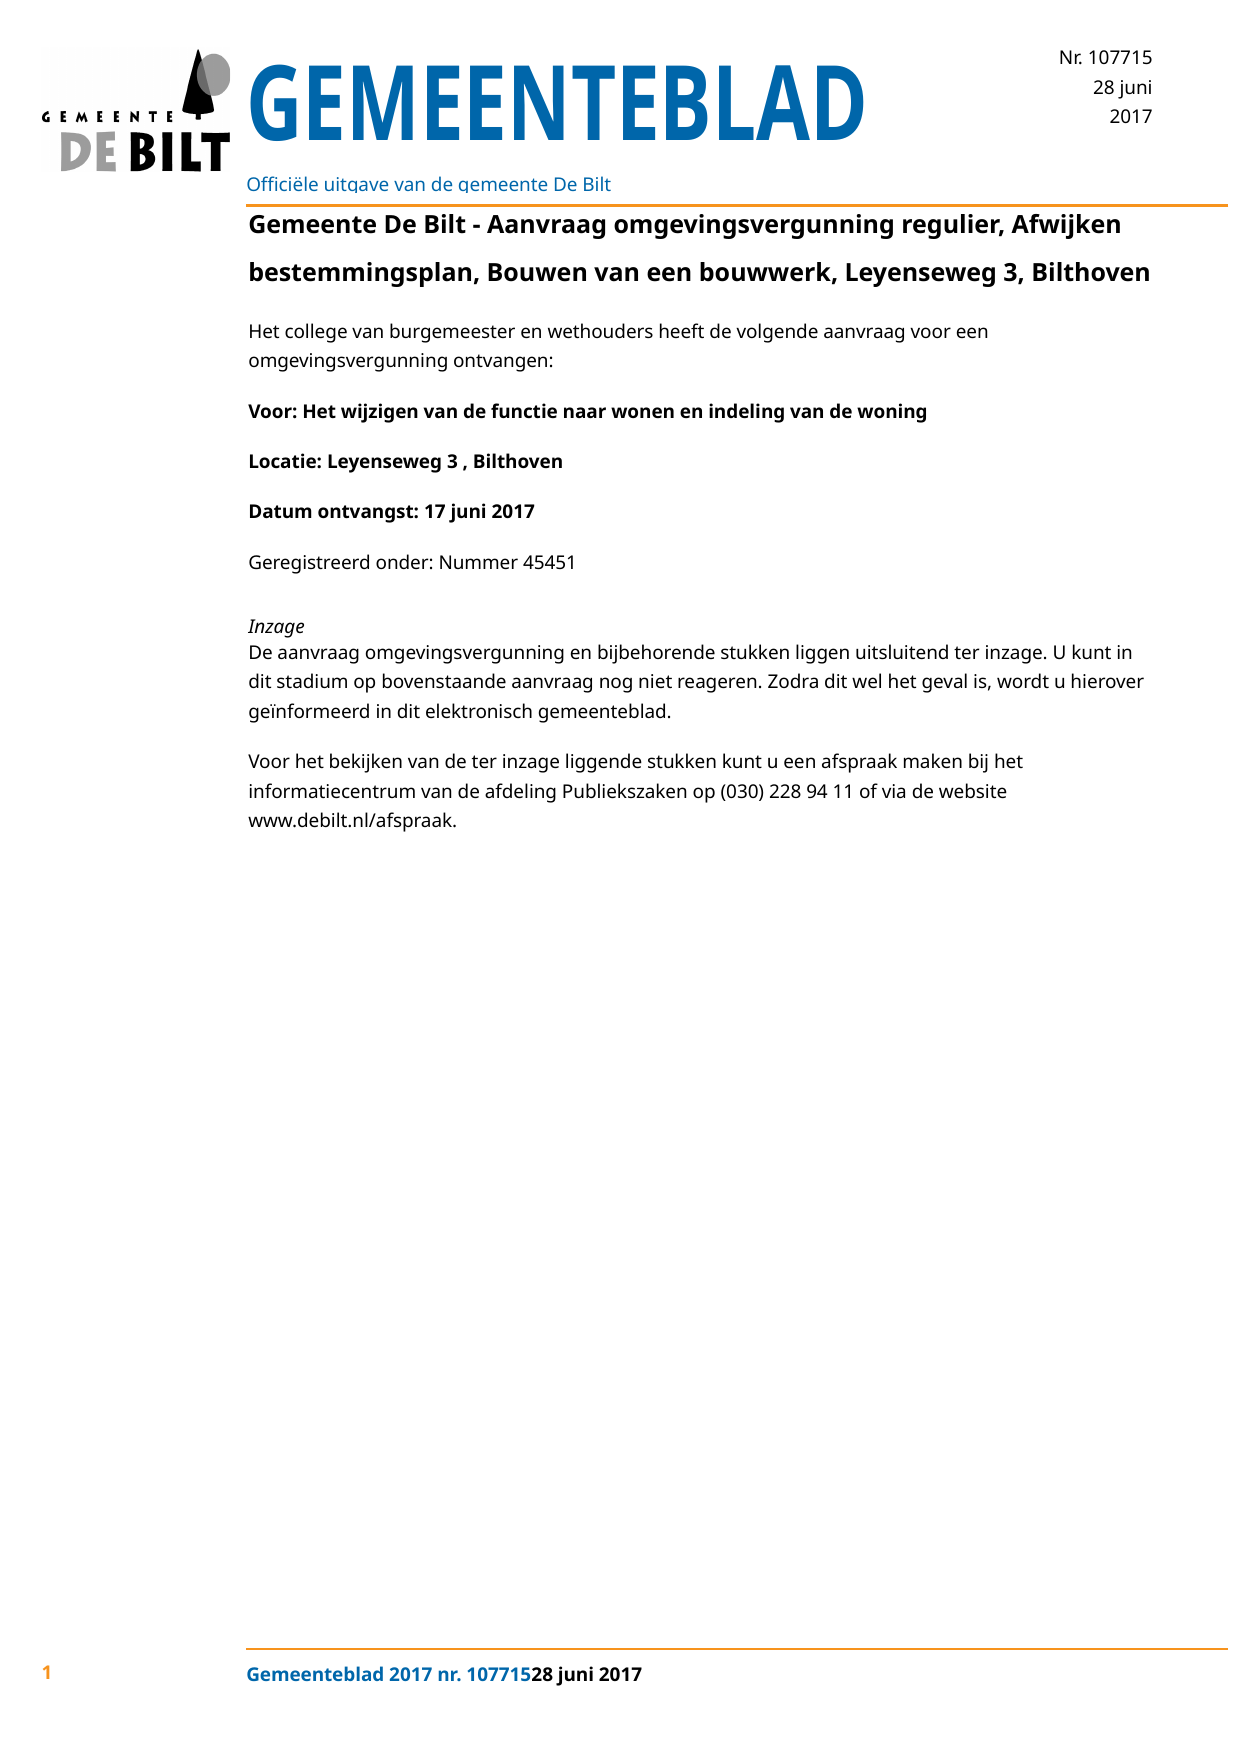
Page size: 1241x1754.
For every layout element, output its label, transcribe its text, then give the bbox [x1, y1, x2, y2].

text Datum ontvangst: 17 juni 2017 [248, 499, 1152, 524]
text Locatie: Leyenseweg 3 , Bilthoven [248, 448, 1152, 474]
text Geregistreerd onder: Nummer 45451 [248, 549, 1152, 575]
picture [41, 47, 231, 172]
text Het college van burgemeester en wethouders heeft de volgende aanvraag voor een omgevingsvergunning ontvangen: [248, 318, 1152, 373]
text Inzage [248, 613, 1152, 639]
text Gemeente De Bilt - Aanvraag omgevingsvergunning regulier, Afwijken bestemmingsplan, Bouwen van een bouwwerk, Leyenseweg 3, Bilthoven [248, 207, 1152, 288]
text De aanvraag omgevingsvergunning en bijbehorende stukken liggen uitsluitend ter inzage. U kunt in dit stadium op bovenstaande aanvraag nog niet reageren. Zodra dit wel het geval is, wordt u hierover geïnformeerd in dit elektronisch gemeenteblad. [248, 639, 1152, 724]
text Voor: Het wijzigen van de functie naar wonen en indeling van de woning [248, 398, 1152, 424]
text Voor het bekijken van de ter inzage liggende stukken kunt u een afspraak maken bij het informatiecentrum van de afdeling Publiekszaken op (030) 228 94 11 of via de website www.debilt.nl/afspraak. [248, 748, 1152, 833]
